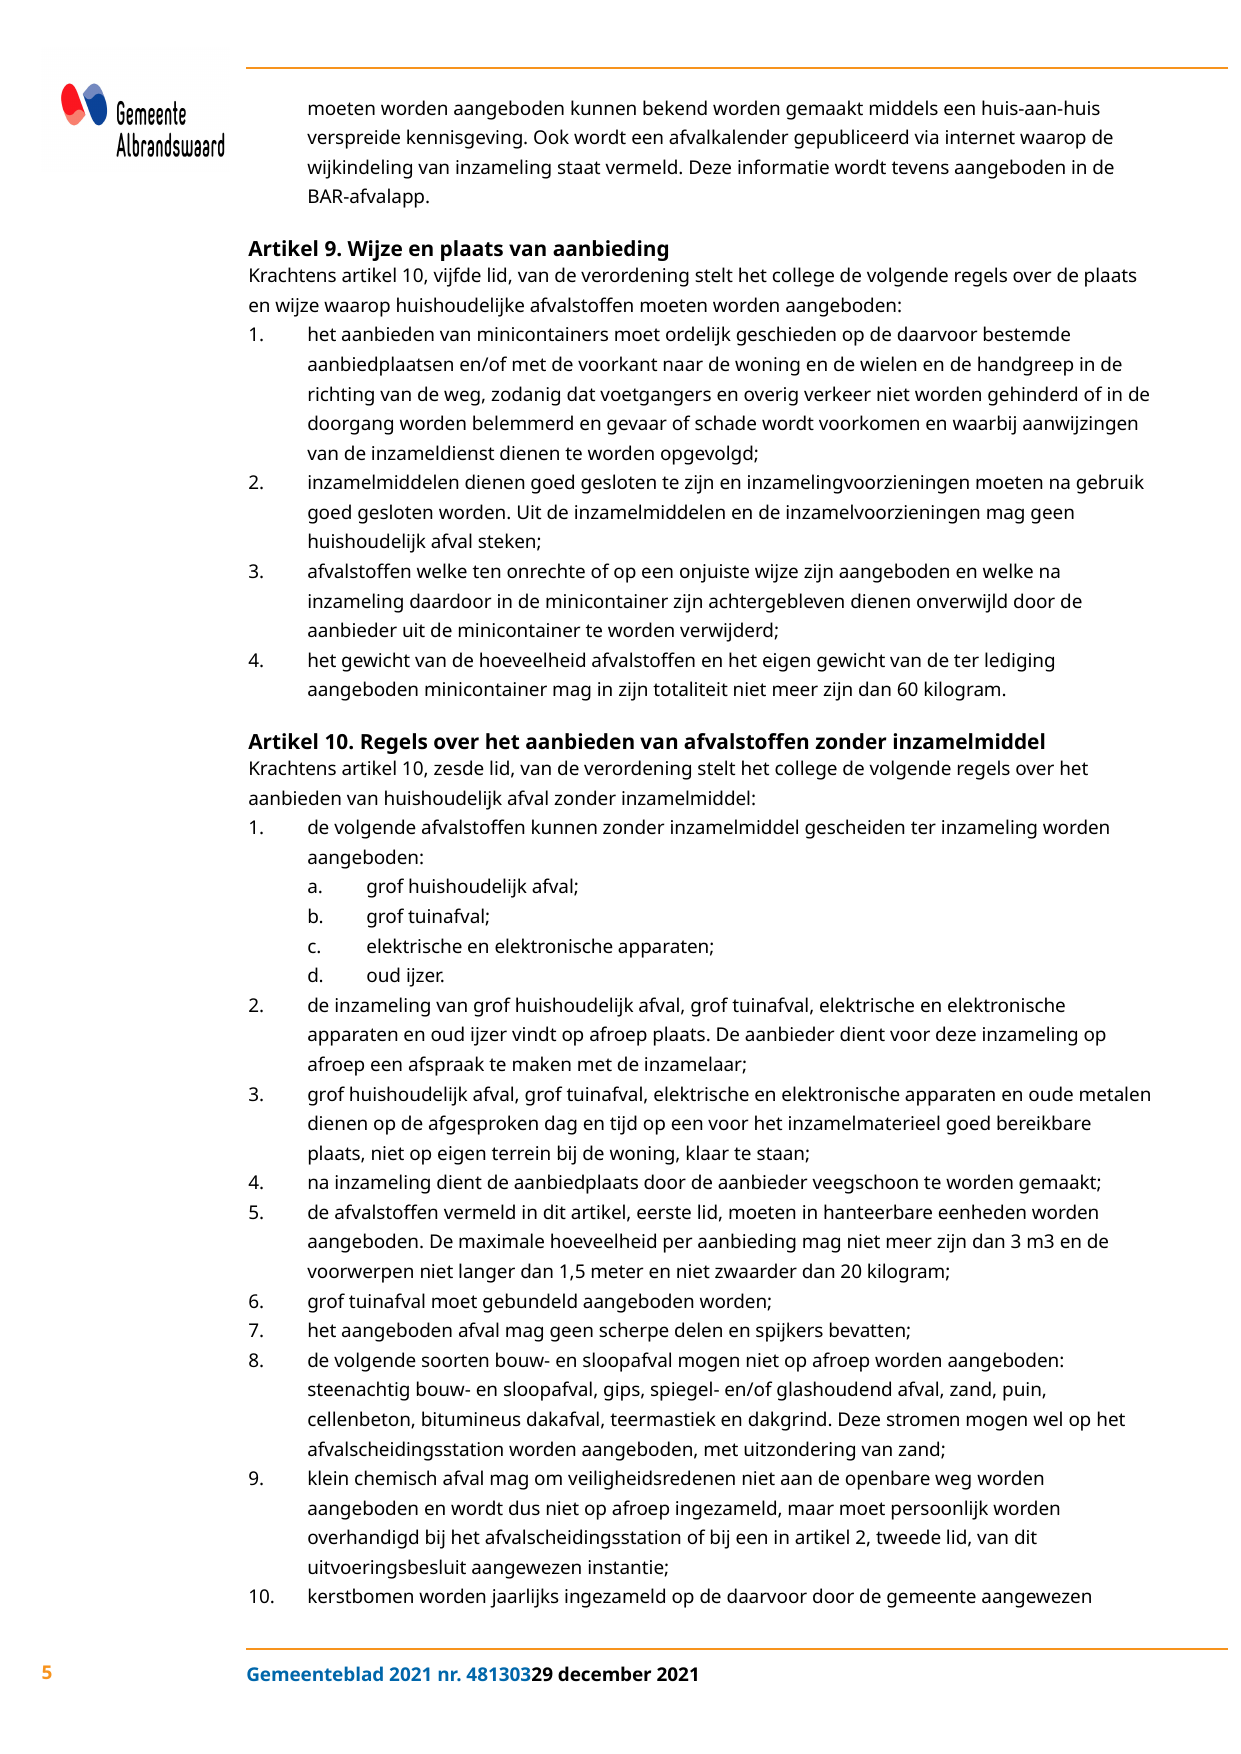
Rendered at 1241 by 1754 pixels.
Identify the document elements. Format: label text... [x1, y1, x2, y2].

list inzamelmiddelen dienen goed gesloten te zijn en inzamelingvoorzieningen moeten na gebruik goed gesloten worden. Uit de inzamelmiddelen en de inzamelvoorzieningen mag geen huishoudelijk afval steken; [248, 469, 1152, 554]
text Krachtens artikel 10, zesde lid, van de verordening stelt het college de volgende regels over het aanbieden van huishoudelijk afval zonder inzamelmiddel: [248, 755, 1152, 811]
list grof tuinafval; [307, 903, 1152, 929]
list grof huishoudelijk afval, grof tuinafval, elektrische en elektronische apparaten en oude metalen dienen op de afgesproken dag en tijd op een voor het inzamelmaterieel goed bereikbare plaats, niet op eigen terrein bij de woning, klaar te staan; [248, 1081, 1152, 1166]
list grof huishoudelijk afval; [307, 874, 1152, 899]
list klein chemisch afval mag om veiligheidsredenen niet aan de openbare weg worden aangeboden en wordt dus niet op afroep ingezameld, maar moet persoonlijk worden overhandigd bij het afvalscheidingsstation of bij een in artikel 2, tweede lid, van dit uitvoeringsbesluit aangewezen instantie; [248, 1465, 1152, 1580]
list afvalstoffen welke ten onrechte of op een onjuiste wijze zijn aangeboden en welke na inzameling daardoor in de minicontainer zijn achtergebleven dienen onverwijld door de aanbieder uit de minicontainer te worden verwijderd; [248, 558, 1152, 643]
list de volgende afvalstoffen kunnen zonder inzamelmiddel gescheiden ter inzameling worden aangeboden: [248, 814, 1152, 870]
list de volgende soorten bouw- en sloopafval mogen niet op afroep worden aangeboden: steenachtig bouw- en sloopafval, gips, spiegel- en/of glashoudend afval, zand, puin, cellenbeton, bitumineus dakafval, teermastiek en dakgrind. Deze stromen mogen wel op het afvalscheidingsstation worden aangeboden, met uitzondering van zand; [248, 1347, 1152, 1462]
list de inzameling van grof huishoudelijk afval, grof tuinafval, elektrische en elektronische apparaten en oud ijzer vindt op afroep plaats. De aanbieder dient voor deze inzameling op afroep een afspraak te maken met de inzamelaar; [248, 992, 1152, 1077]
list moeten worden aangeboden kunnen bekend worden gemaakt middels een huis-aan-huis verspreide kennisgeving. Ook wordt een afvalkalender gepubliceerd via internet waarop de wijkindeling van inzameling staat vermeld. Deze informatie wordt tevens aangeboden in de BAR-afvalapp. [248, 95, 1152, 209]
list na inzameling dient de aanbiedplaats door de aanbieder veegschoon te worden gemaakt; [248, 1169, 1152, 1195]
list grof tuinafval moet gebundeld aangeboden worden; [248, 1288, 1152, 1314]
list het gewicht van de hoeveelheid afvalstoffen en het eigen gewicht van de ter lediging aangeboden minicontainer mag in zijn totaliteit niet meer zijn dan 60 kilogram. [248, 647, 1152, 702]
text Krachtens artikel 10, vijfde lid, van de verordening stelt het college de volgende regels over de plaats en wijze waarop huishoudelijke afvalstoffen moeten worden aangeboden: [248, 262, 1152, 318]
list de afvalstoffen vermeld in dit artikel, eerste lid, moeten in hanteerbare eenheden worden aangeboden. De maximale hoeveelheid per aanbieding mag niet meer zijn dan 3 m3 en de voorwerpen niet langer dan 1,5 meter en niet zwaarder dan 20 kilogram; [248, 1199, 1152, 1284]
list het aangeboden afval mag geen scherpe delen en spijkers bevatten; [248, 1317, 1152, 1343]
text Artikel 10. Regels over het aanbieden van afvalstoffen zonder inzamelmiddel [248, 727, 1152, 755]
picture [41, 47, 231, 172]
text Artikel 9. Wijze en plaats van aanbieding [248, 234, 1152, 262]
list het aanbieden van minicontainers moet ordelijk geschieden op de daarvoor bestemde aanbiedplaatsen en/of met de voorkant naar de woning en de wielen en de handgreep in de richting van de weg, zodanig dat voetgangers en overig verkeer niet worden gehinderd of in de doorgang worden belemmerd en gevaar of schade wordt voorkomen en waarbij aanwijzingen van de inzameldienst dienen te worden opgevolgd; [248, 322, 1152, 466]
list oud ijzer. [307, 962, 1152, 988]
list elektrische en elektronische apparaten; [307, 933, 1152, 959]
list kerstbomen worden jaarlijks ingezameld op de daarvoor door de gemeente aangewezen [248, 1584, 1152, 1609]
